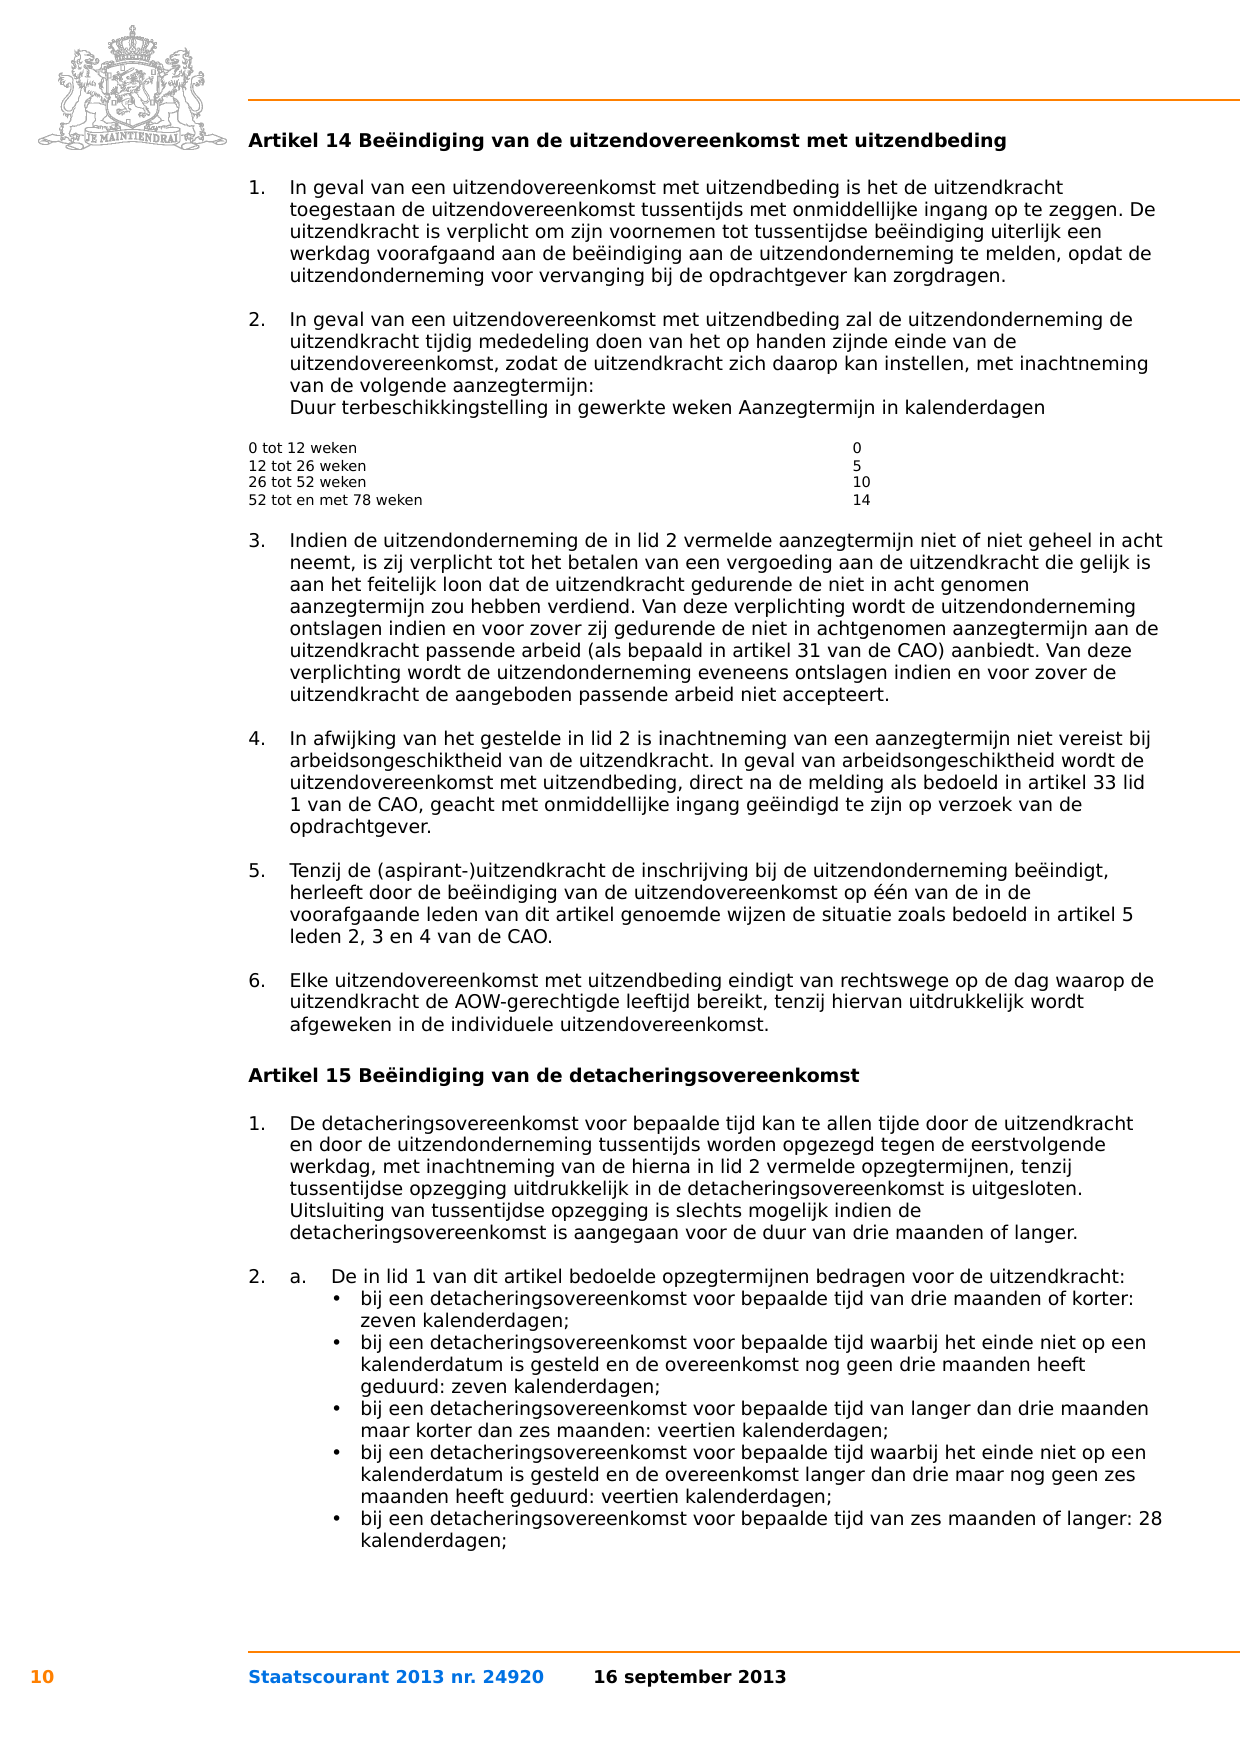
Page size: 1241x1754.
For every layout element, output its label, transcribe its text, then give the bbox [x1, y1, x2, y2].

picture [38, 25, 227, 150]
text • bij een detacheringsovereenkomst voor bepaalde tijd van drie maanden of korter: zeven kalenderdagen; [331, 1288, 1163, 1332]
text 4. In afwijking van het gestelde in lid 2 is inachtneming van een aanzegtermijn niet vereist bij arbeidsongeschiktheid van de uitzendkracht. In geval van arbeidsongeschiktheid wordt de uitzendovereenkomst met uitzendbeding, direct na de melding als bedoeld in artikel 33 lid 1 van de CAO, geacht met onmiddellijke ingang geëindigd te zijn op verzoek van de opdrachtgever. [248, 728, 1163, 838]
table_cell 52 tot en met 78 weken [248, 491, 846, 508]
text 3. Indien de uitzendonderneming de in lid 2 vermelde aanzegtermijn niet of niet geheel in acht neemt, is zij verplicht tot het betalen van een vergoeding aan de uitzendkracht die gelijk is aan het feitelijk loon dat de uitzendkracht gedurende de niet in acht genomen aanzegtermijn zou hebben verdiend. Van deze verplichting wordt de uitzendonderneming ontslagen indien en voor zover zij gedurende de niet in achtgenomen aanzegtermijn aan de uitzendkracht passende arbeid (als bepaald in artikel 31 van de CAO) aanbiedt. Van deze verplichting wordt de uitzendonderneming eveneens ontslagen indien en voor zover de uitzendkracht de aangeboden passende arbeid niet accepteert. [248, 530, 1163, 706]
table_cell 10 [846, 474, 1163, 491]
text 1. De detacheringsovereenkomst voor bepaalde tijd kan te allen tijde door de uitzendkracht en door de uitzendonderneming tussentijds worden opgezegd tegen de eerstvolgende werkdag, met inachtneming van de hierna in lid 2 vermelde opzegtermijnen, tenzij tussentijdse opzegging uitdrukkelijk in de detacheringsovereenkomst is uitgesloten. Uitsluiting van tussentijdse opzegging is slechts mogelijk indien de detacheringsovereenkomst is aangegaan voor de duur van drie maanden of langer. [248, 1112, 1163, 1244]
text • bij een detacheringsovereenkomst voor bepaalde tijd waarbij het einde niet op een kalenderdatum is gesteld en de overeenkomst nog geen drie maanden heeft geduurd: zeven kalenderdagen; [331, 1332, 1163, 1398]
table_header 0 tot 12 weken [248, 440, 846, 457]
subtitle Artikel 14 Beëindiging van de uitzendovereenkomst met uitzendbeding [248, 130, 1163, 152]
text Duur terbeschikkingstelling in gewerkte weken Aanzegtermijn in kalenderdagen [289, 397, 1163, 418]
table_cell 12 tot 26 weken [248, 458, 846, 474]
text 2. In geval van een uitzendovereenkomst met uitzendbeding zal de uitzendonderneming de uitzendkracht tijdig mededeling doen van het op handen zijnde einde van de uitzendovereenkomst, zodat de uitzendkracht zich daarop kan instellen, met inachtneming van de volgende aanzegtermijn: [248, 309, 1163, 397]
text • bij een detacheringsovereenkomst voor bepaalde tijd waarbij het einde niet op een kalenderdatum is gesteld en de overeenkomst langer dan drie maar nog geen zes maanden heeft geduurd: veertien kalenderdagen; [331, 1442, 1163, 1508]
text 2. a. De in lid 1 van dit artikel bedoelde opzegtermijnen bedragen voor de uitzendkracht: [248, 1266, 1163, 1288]
table_header 0 [846, 440, 1163, 457]
table_cell 5 [846, 458, 1163, 474]
text 1. In geval van een uitzendovereenkomst met uitzendbeding is het de uitzendkracht toegestaan de uitzendovereenkomst tussentijds met onmiddellijke ingang op te zeggen. De uitzendkracht is verplicht om zijn voornemen tot tussentijdse beëindiging uiterlijk een werkdag voorafgaand aan de beëindiging aan de uitzendonderneming te melden, opdat de uitzendonderneming voor vervanging bij de opdrachtgever kan zorgdragen. [248, 177, 1163, 287]
table_cell 14 [846, 491, 1163, 508]
subtitle Artikel 15 Beëindiging van de detacheringsovereenkomst [248, 1065, 1163, 1087]
table_cell 26 tot 52 weken [248, 474, 846, 491]
text • bij een detacheringsovereenkomst voor bepaalde tijd van zes maanden of langer: 28 kalenderdagen; [331, 1508, 1163, 1552]
text 5. Tenzij de (aspirant-)uitzendkracht de inschrijving bij de uitzendonderneming beëindigt, herleeft door de beëindiging van de uitzendovereenkomst op één van de in de voorafgaande leden van dit artikel genoemde wijzen de situatie zoals bedoeld in artikel 5 leden 2, 3 en 4 van de CAO. [248, 860, 1163, 948]
text 6. Elke uitzendovereenkomst met uitzendbeding eindigt van rechtswege op de dag waarop de uitzendkracht de AOW-gerechtigde leeftijd bereikt, tenzij hiervan uitdrukkelijk wordt afgeweken in de individuele uitzendovereenkomst. [248, 969, 1163, 1035]
text • bij een detacheringsovereenkomst voor bepaalde tijd van langer dan drie maanden maar korter dan zes maanden: veertien kalenderdagen; [331, 1398, 1163, 1442]
